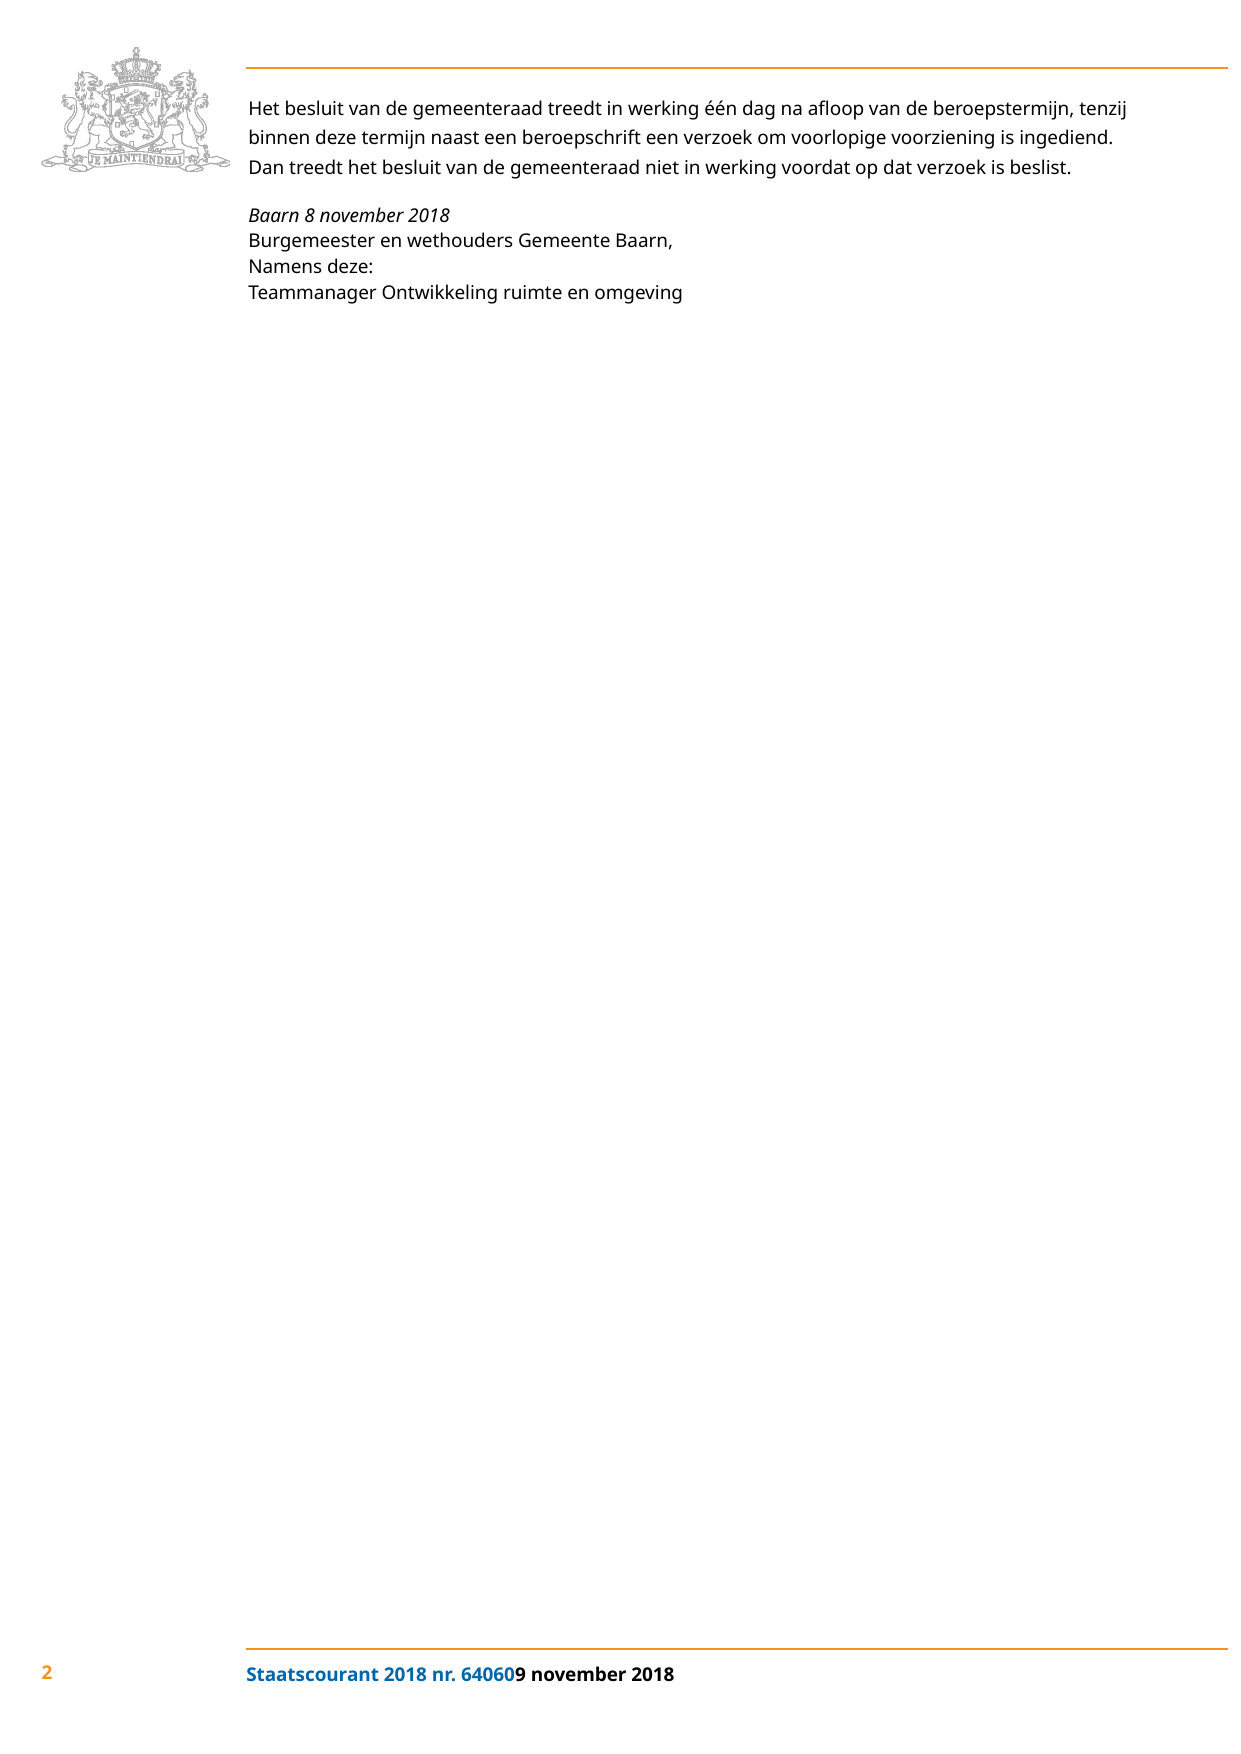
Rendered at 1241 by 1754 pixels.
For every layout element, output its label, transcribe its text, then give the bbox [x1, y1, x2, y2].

text Teammanager Ontwikkeling ruimte en omgeving [248, 279, 1152, 305]
text Baarn 8 november 2018 [248, 202, 1152, 227]
picture [41, 47, 231, 172]
text Namens deze: [248, 253, 1152, 279]
text Burgemeester en wethouders Gemeente Baarn, [248, 227, 1152, 253]
text Het besluit van de gemeenteraad treedt in werking één dag na afloop van de beroepstermijn, tenzij binnen deze termijn naast een beroepschrift een verzoek om voorlopige voorziening is ingediend. Dan treedt het besluit van de gemeenteraad niet in werking voordat op dat verzoek is beslist. [248, 95, 1152, 180]
